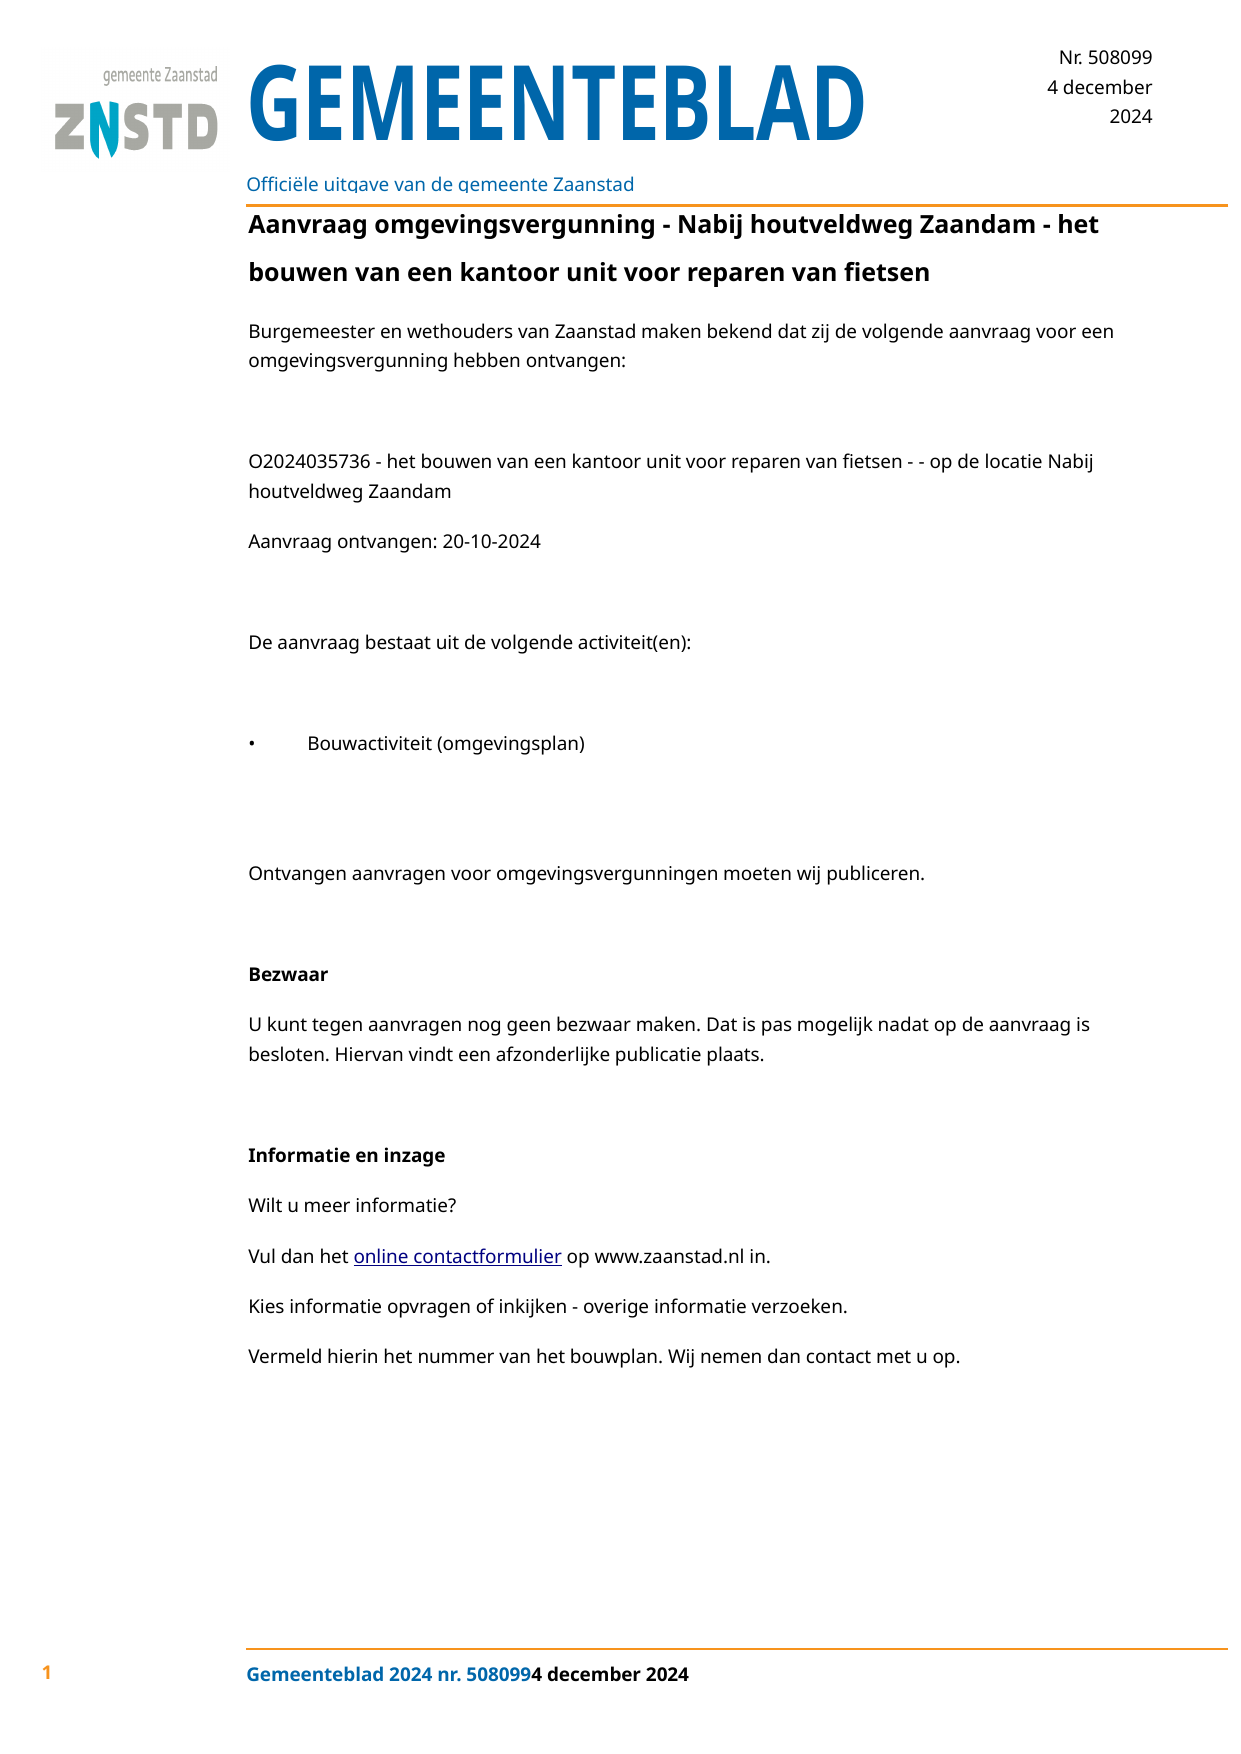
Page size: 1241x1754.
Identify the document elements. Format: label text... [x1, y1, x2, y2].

picture [41, 47, 231, 172]
text O2024035736 - het bouwen van een kantoor unit voor reparen van fietsen - - op de locatie Nabij houtveldweg Zaandam [248, 448, 1152, 504]
list Bouwactiviteit (omgevingsplan) [248, 730, 1152, 756]
text Wilt u meer informatie? [248, 1192, 1152, 1218]
text Kies informatie opvragen of inkijken - overige informatie verzoeken. [248, 1293, 1152, 1319]
text Ontvangen aanvragen voor omgevingsvergunningen moeten wij publiceren. [248, 860, 1152, 886]
text De aanvraag bestaat uit de volgende activiteit(en): [248, 629, 1152, 655]
text Bezwaar [248, 961, 1152, 987]
text Aanvraag omgevingsvergunning - Nabij houtveldweg Zaandam - het bouwen van een kantoor unit voor reparen van fietsen [248, 207, 1152, 288]
text Informatie en inzage [248, 1142, 1152, 1168]
text Vul dan het online contactformulier op www.zaanstad.nl in. [248, 1243, 1152, 1269]
text Aanvraag ontvangen: 20-10-2024 [248, 528, 1152, 554]
text U kunt tegen aanvragen nog geen bezwaar maken. Dat is pas mogelijk nadat op de aanvraag is besloten. Hiervan vindt een afzonderlijke publicatie plaats. [248, 1012, 1152, 1067]
text Burgemeester en wethouders van Zaanstad maken bekend dat zij de volgende aanvraag voor een omgevingsvergunning hebben ontvangen: [248, 318, 1152, 373]
text Vermeld hierin het nummer van het bouwplan. Wij nemen dan contact met u op. [248, 1344, 1152, 1369]
